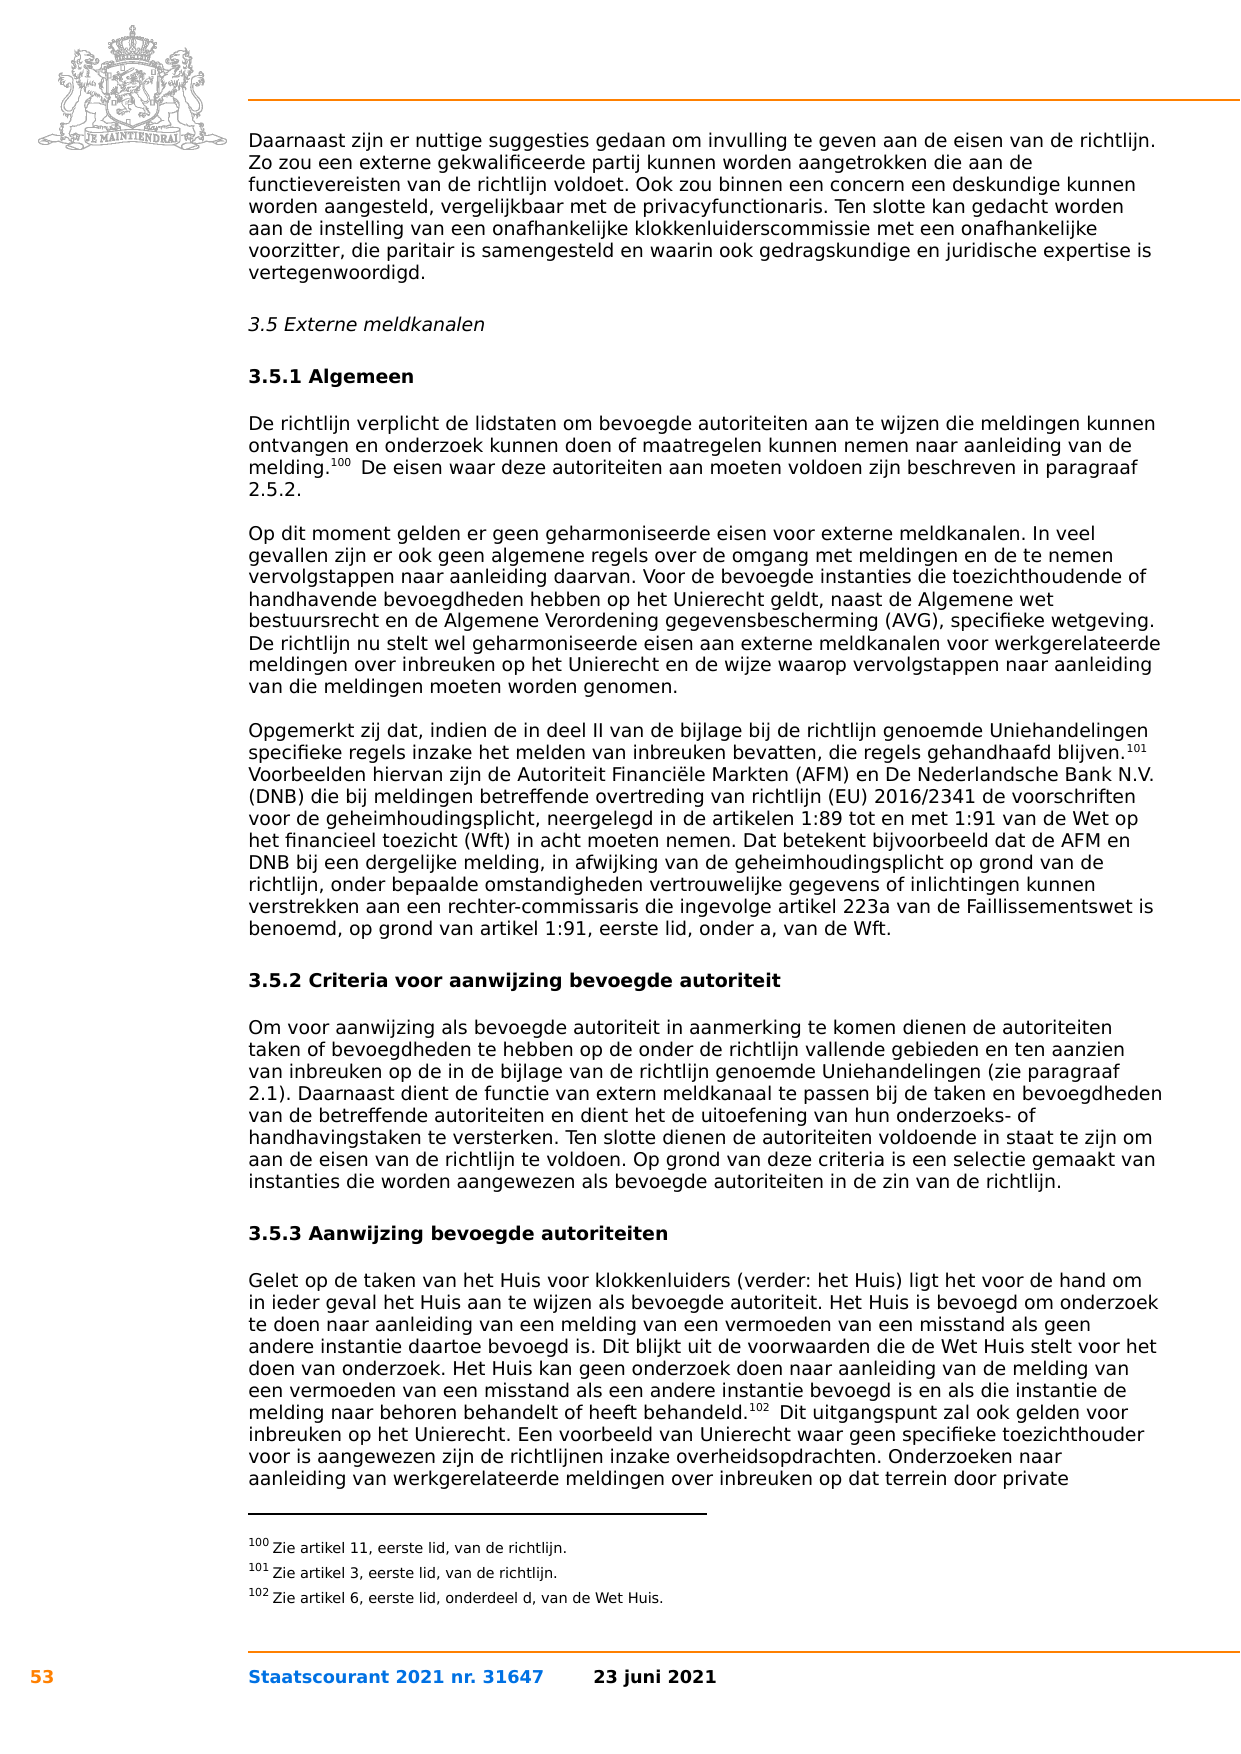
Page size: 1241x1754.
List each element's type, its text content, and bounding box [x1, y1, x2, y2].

text Op dit moment gelden er geen geharmoniseerde eisen voor externe meldkanalen. In veel gevallen zijn er ook geen algemene regels over de omgang met meldingen en de te nemen vervolgstappen naar aanleiding daarvan. Voor de bevoegde instanties die toezichthoudende of handhavende bevoegdheden hebben op het Unierecht geldt, naast de Algemene wet bestuursrecht en de Algemene Verordening gegevensbescherming (AVG), specifieke wetgeving. De richtlijn nu stelt wel geharmoniseerde eisen aan externe meldkanalen voor werkgerelateerde meldingen over inbreuken op het Unierecht en de wijze waarop vervolgstappen naar aanleiding van die meldingen moeten worden genomen. [248, 522, 1163, 698]
text Om voor aanwijzing als bevoegde autoriteit in aanmerking te komen dienen de autoriteiten taken of bevoegdheden te hebben op de onder de richtlijn vallende gebieden en ten aanzien van inbreuken op de in de bijlage van de richtlijn genoemde Uniehandelingen (zie paragraaf 2.1). Daarnaast dient de functie van extern meldkanaal te passen bij de taken en bevoegdheden van de betreffende autoriteiten en dient het de uitoefening van hun onderzoeks- of handhavingstaken te versterken. Ten slotte dienen de autoriteiten voldoende in staat te zijn om aan de eisen van de richtlijn te voldoen. Op grond van deze criteria is een selectie gemaakt van instanties die worden aangewezen als bevoegde autoriteiten in de zin van de richtlijn. [248, 1017, 1163, 1193]
text Gelet op de taken van het Huis voor klokkenluiders (verder: het Huis) ligt het voor de hand om in ieder geval het Huis aan te wijzen als bevoegde autoriteit. Het Huis is bevoegd om onderzoek te doen naar aanleiding van een melding van een vermoeden van een misstand als geen andere instantie daartoe bevoegd is. Dit blijkt uit de voorwaarden die de Wet Huis stelt voor het doen van onderzoek. Het Huis kan geen onderzoek doen naar aanleiding van de melding van een vermoeden van een misstand als een andere instantie bevoegd is en als die instantie de melding naar behoren behandelt of heeft behandeld. Dit uitgangspunt zal ook gelden voor inbreuken op het Unierecht. Een voorbeeld van Unierecht waar geen specifieke toezichthouder voor is aangewezen zijn de richtlijnen inzake overheidsopdrachten. Onderzoeken naar aanleiding van werkgerelateerde meldingen over inbreuken op dat terrein door private [248, 1270, 1163, 1489]
subtitle 3.5.1 Algemeen [248, 366, 1163, 388]
subtitle 3.5.3 Aanwijzing bevoegde autoriteiten [248, 1223, 1163, 1245]
text Opgemerkt zij dat, indien de in deel II van de bijlage bij de richtlijn genoemde Uniehandelingen specifieke regels inzake het melden van inbreuken bevatten, die regels gehandhaafd blijven. Voorbeelden hiervan zijn de Autoriteit Financiële Markten (AFM) en De Nederlandsche Bank N.V. (DNB) die bij meldingen betreffende overtreding van richtlijn (EU) 2016/2341 de voorschriften voor de geheimhoudingsplicht, neergelegd in de artikelen 1:89 tot en met 1:91 van de Wet op het financieel toezicht (Wft) in acht moeten nemen. Dat betekent bijvoorbeeld dat de AFM en DNB bij een dergelijke melding, in afwijking van de geheimhoudingsplicht op grond van de richtlijn, onder bepaalde omstandigheden vertrouwelijke gegevens of inlichtingen kunnen verstrekken aan een rechter-commissaris die ingevolge artikel 223a van de Faillissementswet is benoemd, op grond van artikel 1:91, eerste lid, onder a, van de Wft. [248, 720, 1163, 940]
text Zie artikel 6, eerste lid, onderdeel d, van de Wet Huis. [248, 1586, 1163, 1608]
text De richtlijn verplicht de lidstaten om bevoegde autoriteiten aan te wijzen die meldingen kunnen ontvangen en onderzoek kunnen doen of maatregelen kunnen nemen naar aanleiding van de melding. De eisen waar deze autoriteiten aan moeten voldoen zijn beschreven in paragraaf 2.5.2. [248, 413, 1163, 501]
text Zie artikel 11, eerste lid, van de richtlijn. [248, 1536, 1163, 1558]
picture [38, 25, 227, 150]
text Zie artikel 3, eerste lid, van de richtlijn. [248, 1561, 1163, 1583]
subtitle 3.5.2 Criteria voor aanwijzing bevoegde autoriteit [248, 970, 1163, 992]
subtitle 3.5 Externe meldkanalen [248, 314, 1163, 336]
text Daarnaast zijn er nuttige suggesties gedaan om invulling te geven aan de eisen van de richtlijn. Zo zou een externe gekwalificeerde partij kunnen worden aangetrokken die aan de functievereisten van de richtlijn voldoet. Ook zou binnen een concern een deskundige kunnen worden aangesteld, vergelijkbaar met de privacyfunctionaris. Ten slotte kan gedacht worden aan de instelling van een onafhankelijke klokkenluiderscommissie met een onafhankelijke voorzitter, die paritair is samengesteld en waarin ook gedragskundige en juridische expertise is vertegenwoordigd. [248, 130, 1163, 284]
